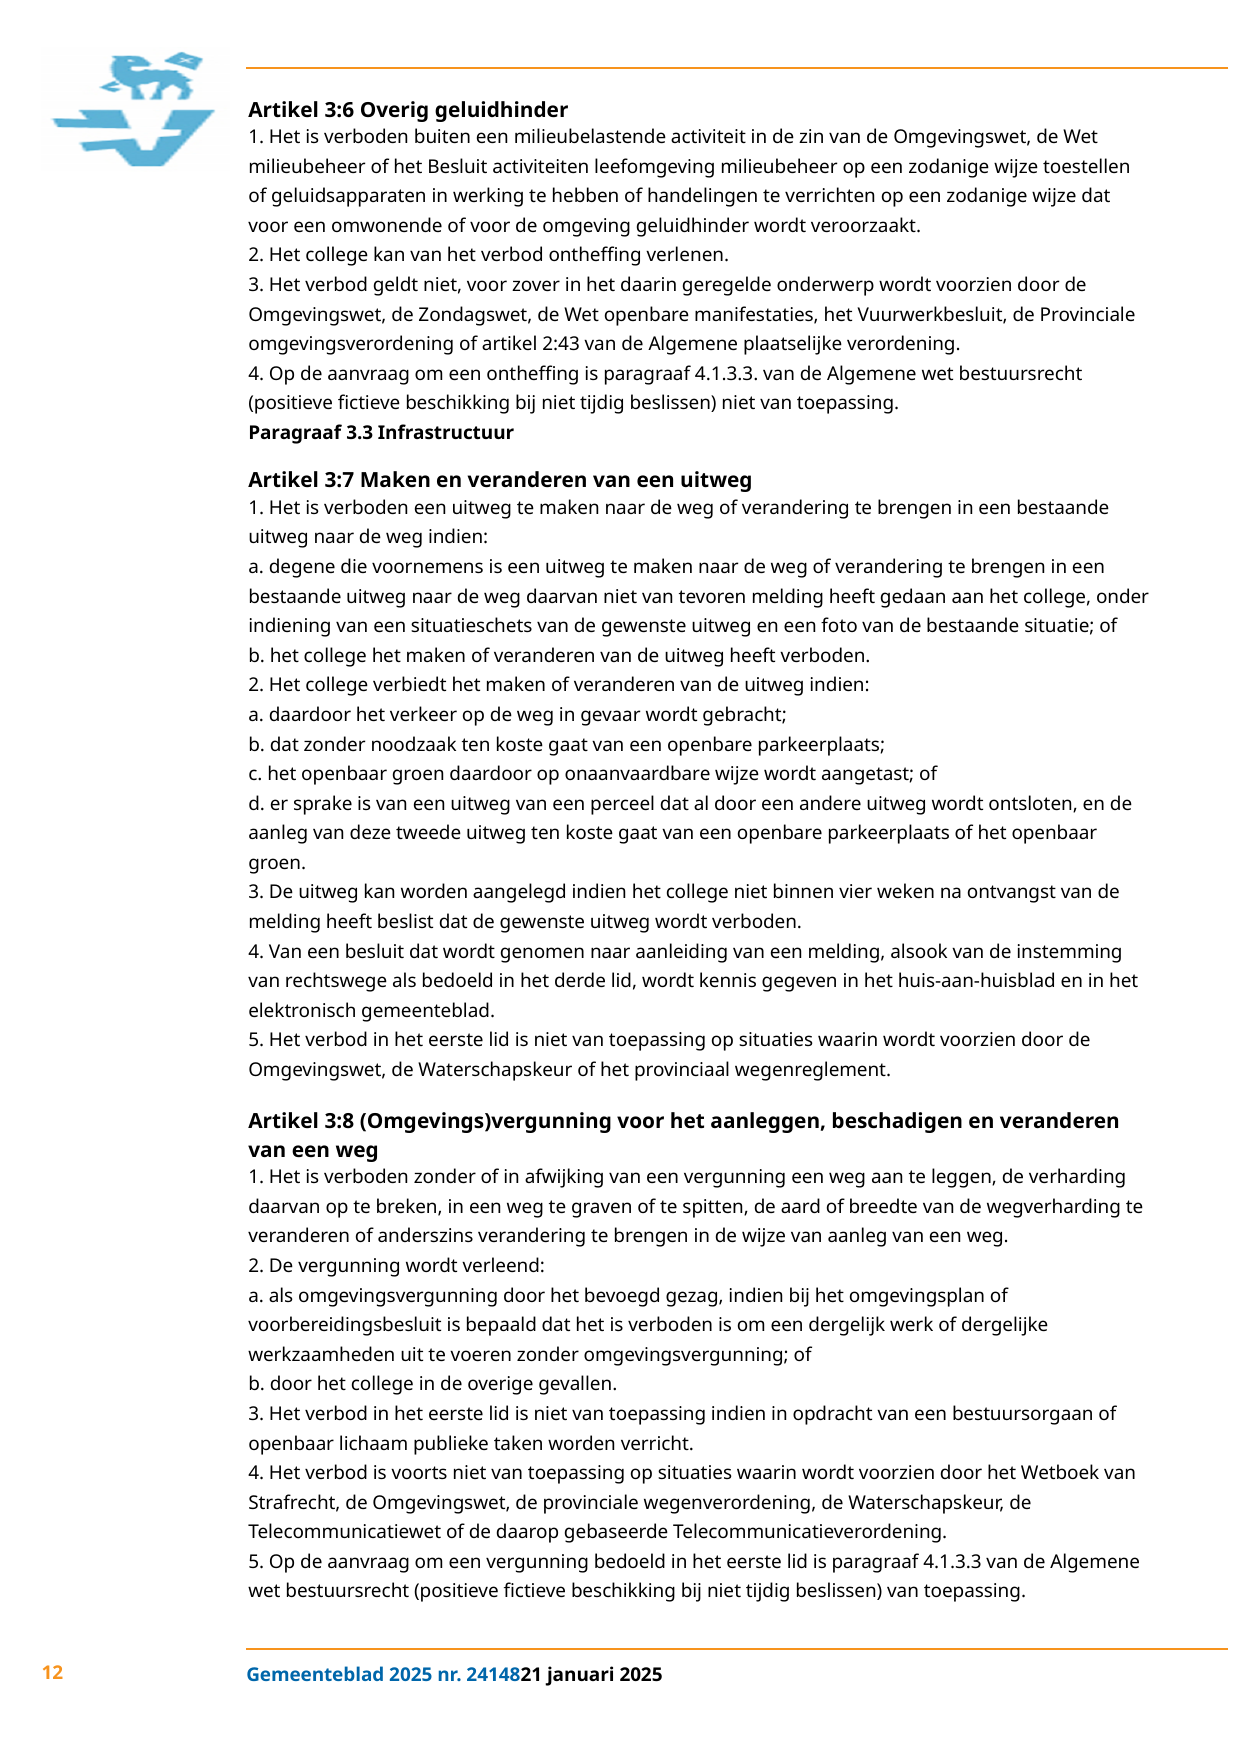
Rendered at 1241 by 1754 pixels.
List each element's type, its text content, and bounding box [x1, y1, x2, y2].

text 3. Het verbod geldt niet, voor zover in het daarin geregelde onderwerp wordt voorzien door de Omgevingswet, de Zondagswet, de Wet openbare manifestaties, het Vuurwerkbesluit, de Provinciale omgevingsverordening of artikel 2:43 van de Algemene plaatselijke verordening. [248, 271, 1152, 356]
text 5. Op de aanvraag om een vergunning bedoeld in het eerste lid is paragraaf 4.1.3.3 van de Algemene wet bestuursrecht (positieve fictieve beschikking bij niet tijdig beslissen) van toepassing. [248, 1548, 1152, 1603]
text a. daardoor het verkeer op de weg in gevaar wordt gebracht; [248, 701, 1152, 727]
text b. het college het maken of veranderen van de uitweg heeft verboden. [248, 642, 1152, 668]
text 4. Van een besluit dat wordt genomen naar aanleiding van een melding, alsook van de instemming van rechtswege als bedoeld in het derde lid, wordt kennis gegeven in het huis-aan-huisblad en in het elektronisch gemeenteblad. [248, 938, 1152, 1023]
text Paragraaf 3.3 Infrastructuur [248, 419, 1152, 445]
text 2. De vergunning wordt verleend: [248, 1252, 1152, 1278]
text 1. Het is verboden zonder of in afwijking van een vergunning een weg aan te leggen, de verharding daarvan op te breken, in een weg te graven of te spitten, de aard of breedte van de wegverharding te veranderen of anderszins verandering te brengen in de wijze van aanleg van een weg. [248, 1163, 1152, 1248]
text d. er sprake is van een uitweg van een perceel dat al door een andere uitweg wordt ontsloten, en de aanleg van deze tweede uitweg ten koste gaat van een openbare parkeerplaats of het openbaar groen. [248, 790, 1152, 875]
text c. het openbaar groen daardoor op onaanvaardbare wijze wordt aangetast; of [248, 760, 1152, 786]
text 3. De uitweg kan worden aangelegd indien het college niet binnen vier weken na ontvangst van de melding heeft beslist dat de gewenste uitweg wordt verboden. [248, 879, 1152, 934]
text 4. Op de aanvraag om een ontheffing is paragraaf 4.1.3.3. van de Algemene wet bestuursrecht (positieve fictieve beschikking bij niet tijdig beslissen) niet van toepassing. [248, 360, 1152, 415]
text 1. Het is verboden buiten een milieubelastende activiteit in de zin van de Omgevingswet, de Wet milieubeheer of het Besluit activiteiten leefomgeving milieubeheer op een zodanige wijze toestellen of geluidsapparaten in werking te hebben of handelingen te verrichten op een zodanige wijze dat voor een omwonende of voor de omgeving geluidhinder wordt veroorzaakt. [248, 123, 1152, 238]
text a. als omgevingsvergunning door het bevoegd gezag, indien bij het omgevingsplan of voorbereidingsbesluit is bepaald dat het is verboden is om een dergelijk werk of dergelijke werkzaamheden uit te voeren zonder omgevingsvergunning; of [248, 1282, 1152, 1367]
text Artikel 3:6 Overig geluidhinder [248, 95, 1152, 123]
text Artikel 3:7 Maken en veranderen van een uitweg [248, 466, 1152, 494]
text 1. Het is verboden een uitweg te maken naar de weg of verandering te brengen in een bestaande uitweg naar de weg indien: [248, 494, 1152, 549]
text 3. Het verbod in het eerste lid is niet van toepassing indien in opdracht van een bestuursorgaan of openbaar lichaam publieke taken worden verricht. [248, 1400, 1152, 1455]
picture [41, 47, 231, 172]
text b. dat zonder noodzaak ten koste gaat van een openbare parkeerplaats; [248, 731, 1152, 756]
text a. degene die voornemens is een uitweg te maken naar de weg of verandering te brengen in een bestaande uitweg naar de weg daarvan niet van tevoren melding heeft gedaan aan het college, onder indiening van een situatieschets van de gewenste uitweg en een foto van de bestaande situatie; of [248, 553, 1152, 638]
text 5. Het verbod in het eerste lid is niet van toepassing op situaties waarin wordt voorzien door de Omgevingswet, de Waterschapskeur of het provinciaal wegenreglement. [248, 1027, 1152, 1082]
text 4. Het verbod is voorts niet van toepassing op situaties waarin wordt voorzien door het Wetboek van Strafrecht, de Omgevingswet, de provinciale wegenverordening, de Waterschapskeur, de Telecommunicatiewet of de daarop gebaseerde Telecommunicatieverordening. [248, 1459, 1152, 1544]
text b. door het college in de overige gevallen. [248, 1371, 1152, 1396]
text Artikel 3:8 (Omgevings)vergunning voor het aanleggen, beschadigen en veranderen van een weg [248, 1107, 1152, 1163]
text 2. Het college verbiedt het maken of veranderen van de uitweg indien: [248, 672, 1152, 697]
text 2. Het college kan van het verbod ontheffing verlenen. [248, 242, 1152, 267]
